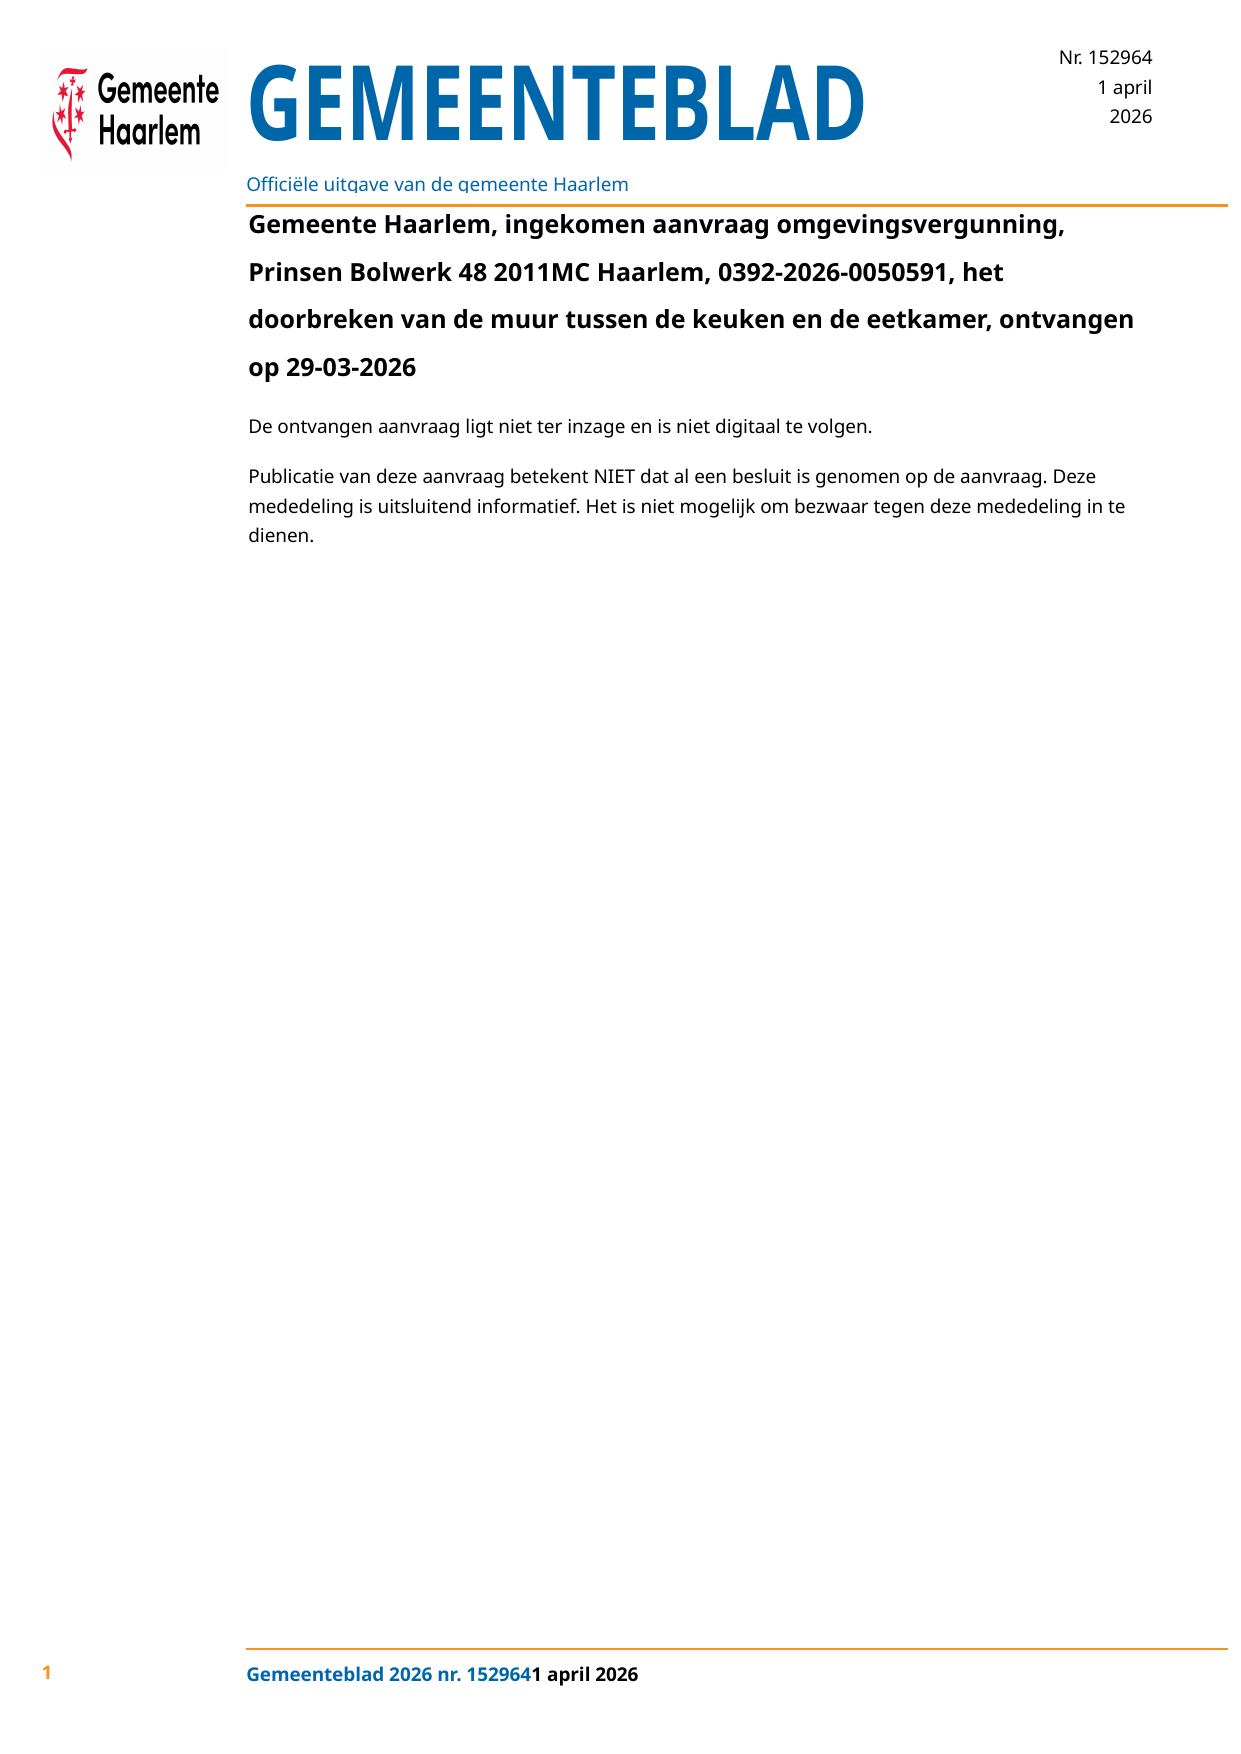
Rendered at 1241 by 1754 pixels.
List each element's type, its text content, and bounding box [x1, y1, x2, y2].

text Publicatie van deze aanvraag betekent NIET dat al een besluit is genomen op de aanvraag. Deze mededeling is uitsluitend informatief. Het is niet mogelijk om bezwaar tegen deze mededeling in te dienen. [248, 463, 1152, 548]
text Gemeente Haarlem, ingekomen aanvraag omgevingsvergunning, Prinsen Bolwerk 48 2011MC Haarlem, 0392-2026-0050591, het doorbreken van de muur tussen de keuken en de eetkamer, ontvangen op 29-03-2026 [248, 207, 1152, 384]
picture [41, 47, 231, 172]
text De ontvangen aanvraag ligt niet ter inzage en is niet digitaal te volgen. [248, 413, 1152, 439]
